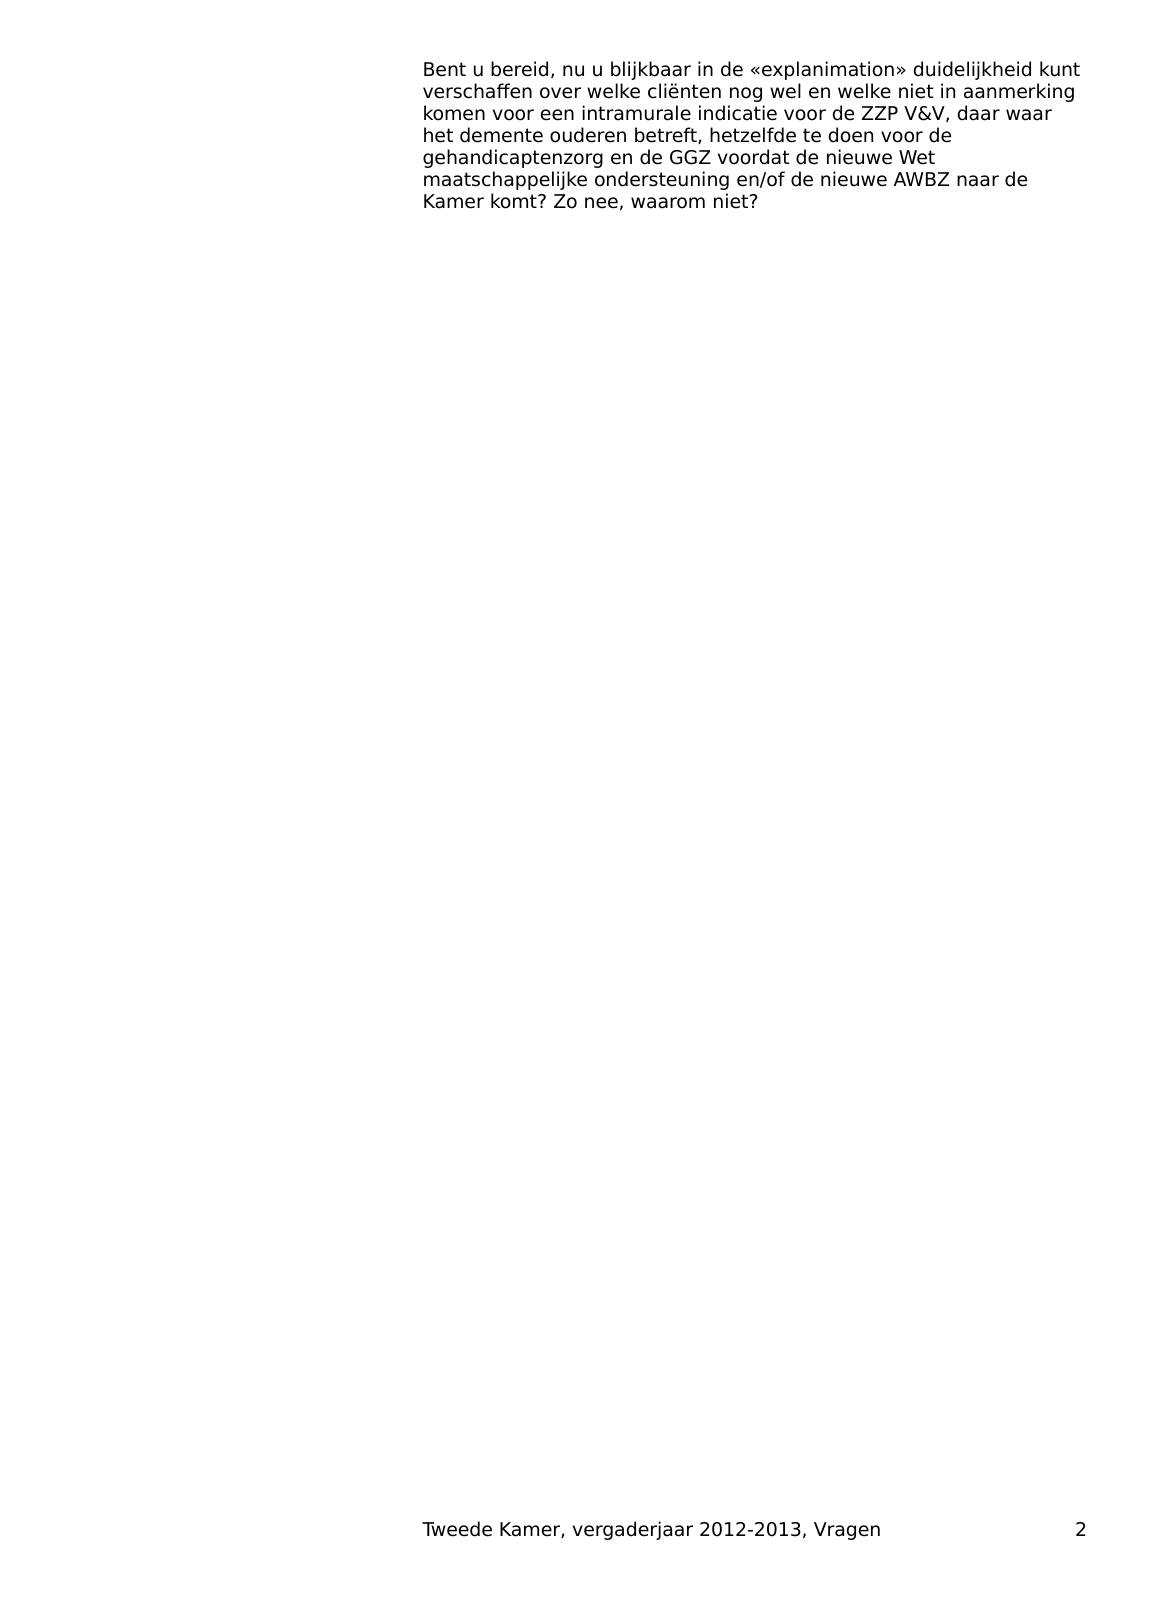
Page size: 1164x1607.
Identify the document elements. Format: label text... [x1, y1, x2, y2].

text Bent u bereid, nu u blijkbaar in de «explanimation» duidelijkheid kunt verschaffen over welke cliënten nog wel en welke niet in aanmerking komen voor een intramurale indicatie voor de ZZP V&V, daar waar het demente ouderen betreft, hetzelfde te doen voor de gehandicaptenzorg en de GGZ voordat de nieuwe Wet maatschappelijke ondersteuning en/of de nieuwe AWBZ naar de Kamer komt? Zo nee, waarom niet? [422, 59, 1087, 213]
